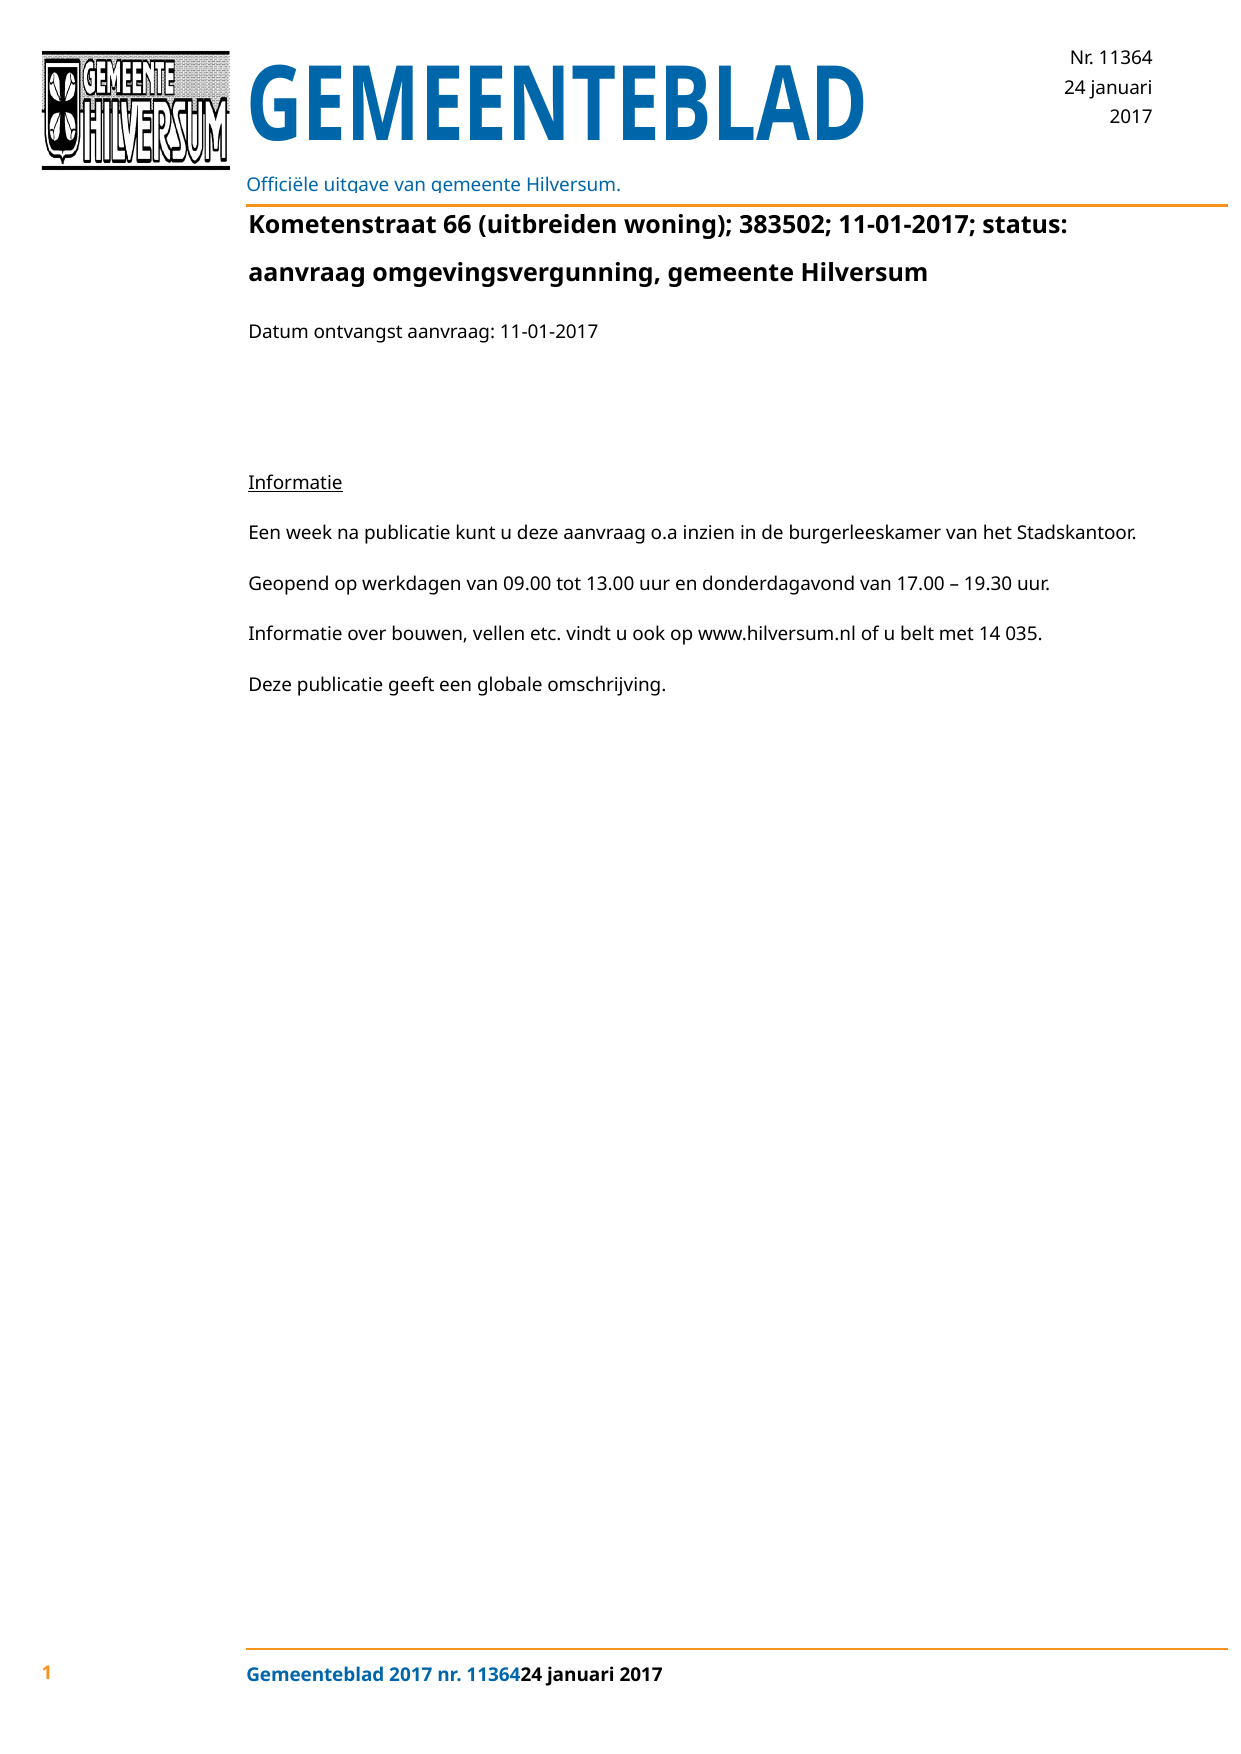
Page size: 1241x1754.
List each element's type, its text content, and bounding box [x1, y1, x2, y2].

text Datum ontvangst aanvraag: 11-01-2017 [248, 318, 1152, 344]
text Een week na publicatie kunt u deze aanvraag o.a inzien in de burgerleeskamer van het Stadskantoor. [248, 519, 1152, 545]
picture [41, 47, 231, 172]
text Informatie [248, 469, 1152, 495]
text Kometenstraat 66 (uitbreiden woning); 383502; 11-01-2017; status: aanvraag omgevingsvergunning, gemeente Hilversum [248, 207, 1152, 288]
text Deze publicatie geeft een globale omschrijving. [248, 671, 1152, 697]
text Geopend op werkdagen van 09.00 tot 13.00 uur en donderdagavond van 17.00 – 19.30 uur. [248, 570, 1152, 596]
text Informatie over bouwen, vellen etc. vindt u ook op www.hilversum.nl of u belt met 14 035. [248, 620, 1152, 646]
